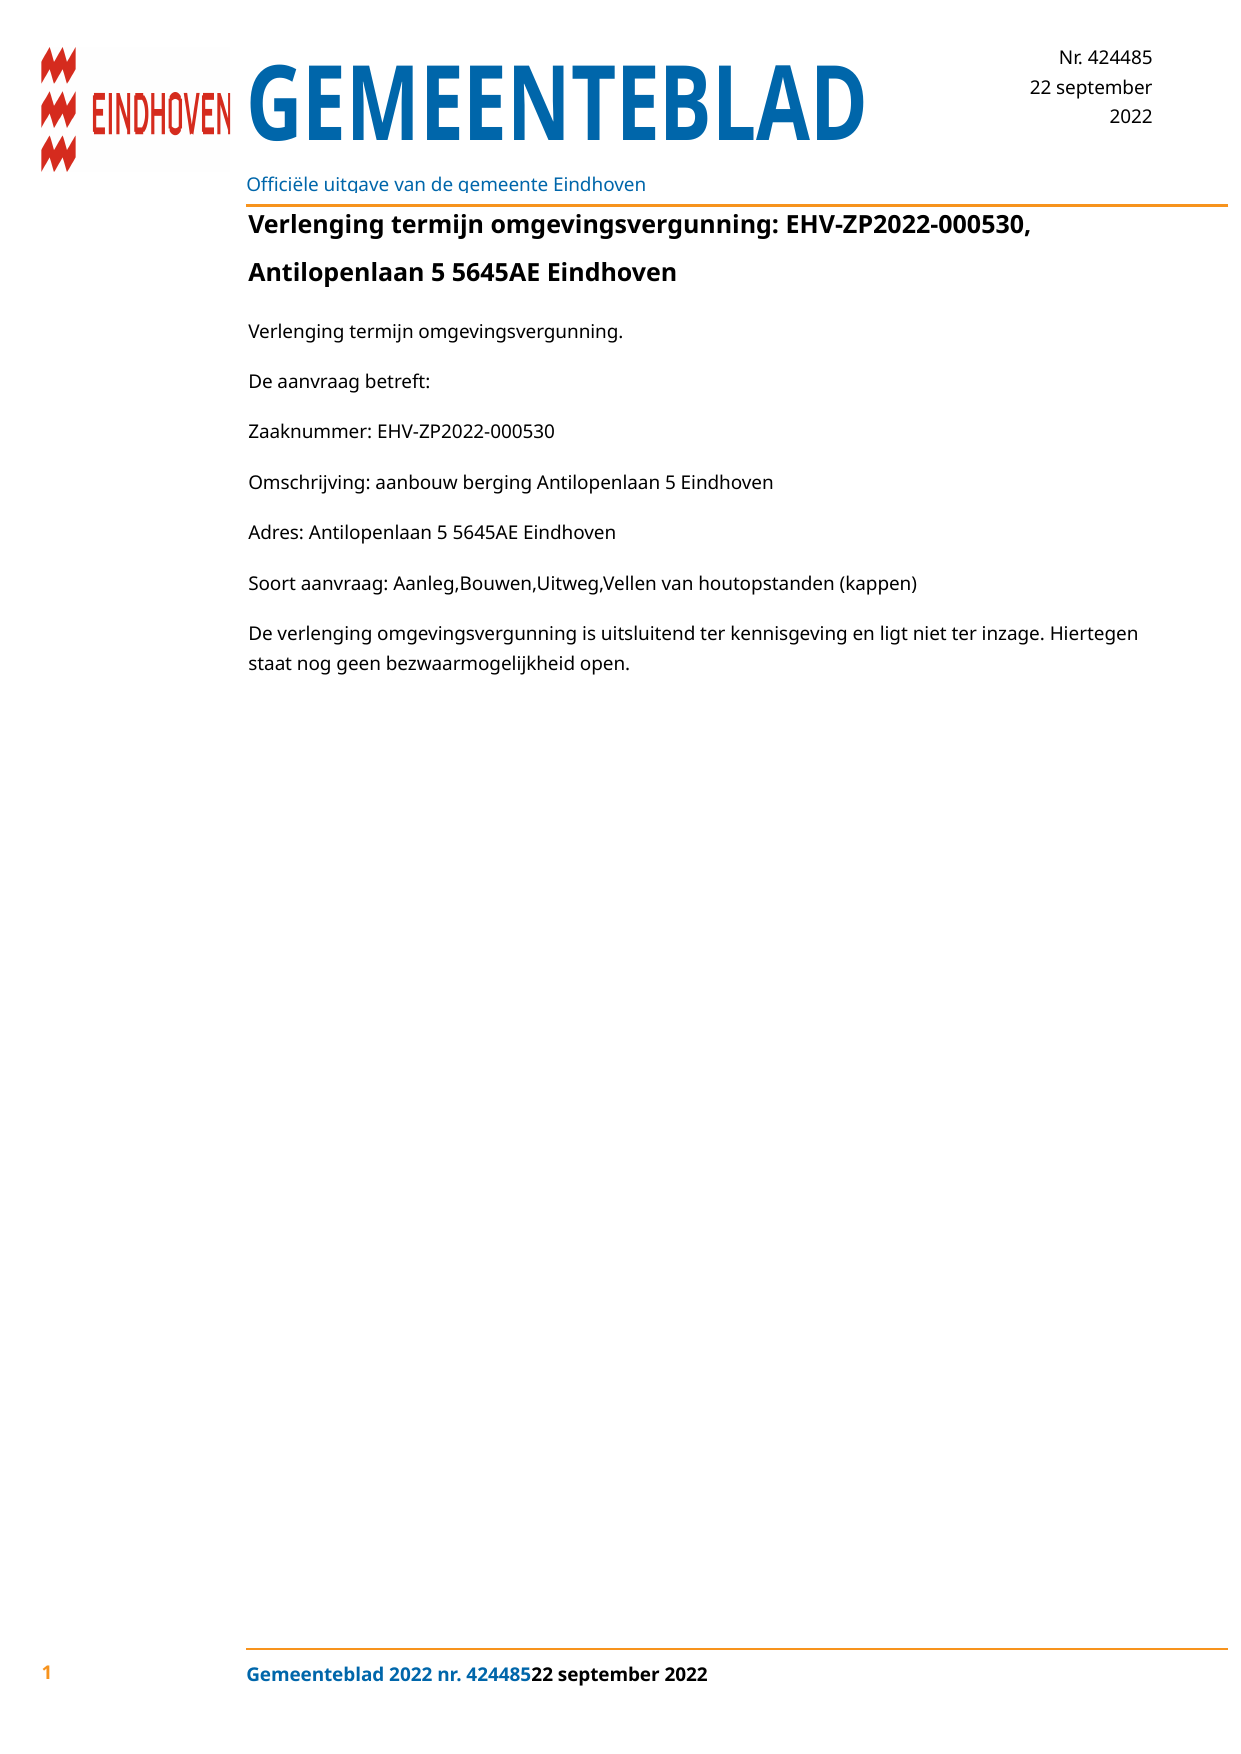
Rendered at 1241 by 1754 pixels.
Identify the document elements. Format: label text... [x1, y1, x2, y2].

text De verlenging omgevingsvergunning is uitsluitend ter kennisgeving en ligt niet ter inzage. Hiertegen staat nog geen bezwaarmogelijkheid open. [248, 620, 1152, 676]
text De aanvraag betreft: [248, 368, 1152, 394]
text Soort aanvraag: Aanleg,Bouwen,Uitweg,Vellen van houtopstanden (kappen) [248, 570, 1152, 596]
text Zaaknummer: EHV-ZP2022-000530 [248, 419, 1152, 444]
text Verlenging termijn omgevingsvergunning. [248, 318, 1152, 344]
text Omschrijving: aanbouw berging Antilopenlaan 5 Eindhoven [248, 469, 1152, 495]
text Verlenging termijn omgevingsvergunning: EHV-ZP2022-000530, Antilopenlaan 5 5645AE Eindhoven [248, 207, 1152, 288]
text Adres: Antilopenlaan 5 5645AE Eindhoven [248, 519, 1152, 545]
picture [41, 47, 231, 172]
